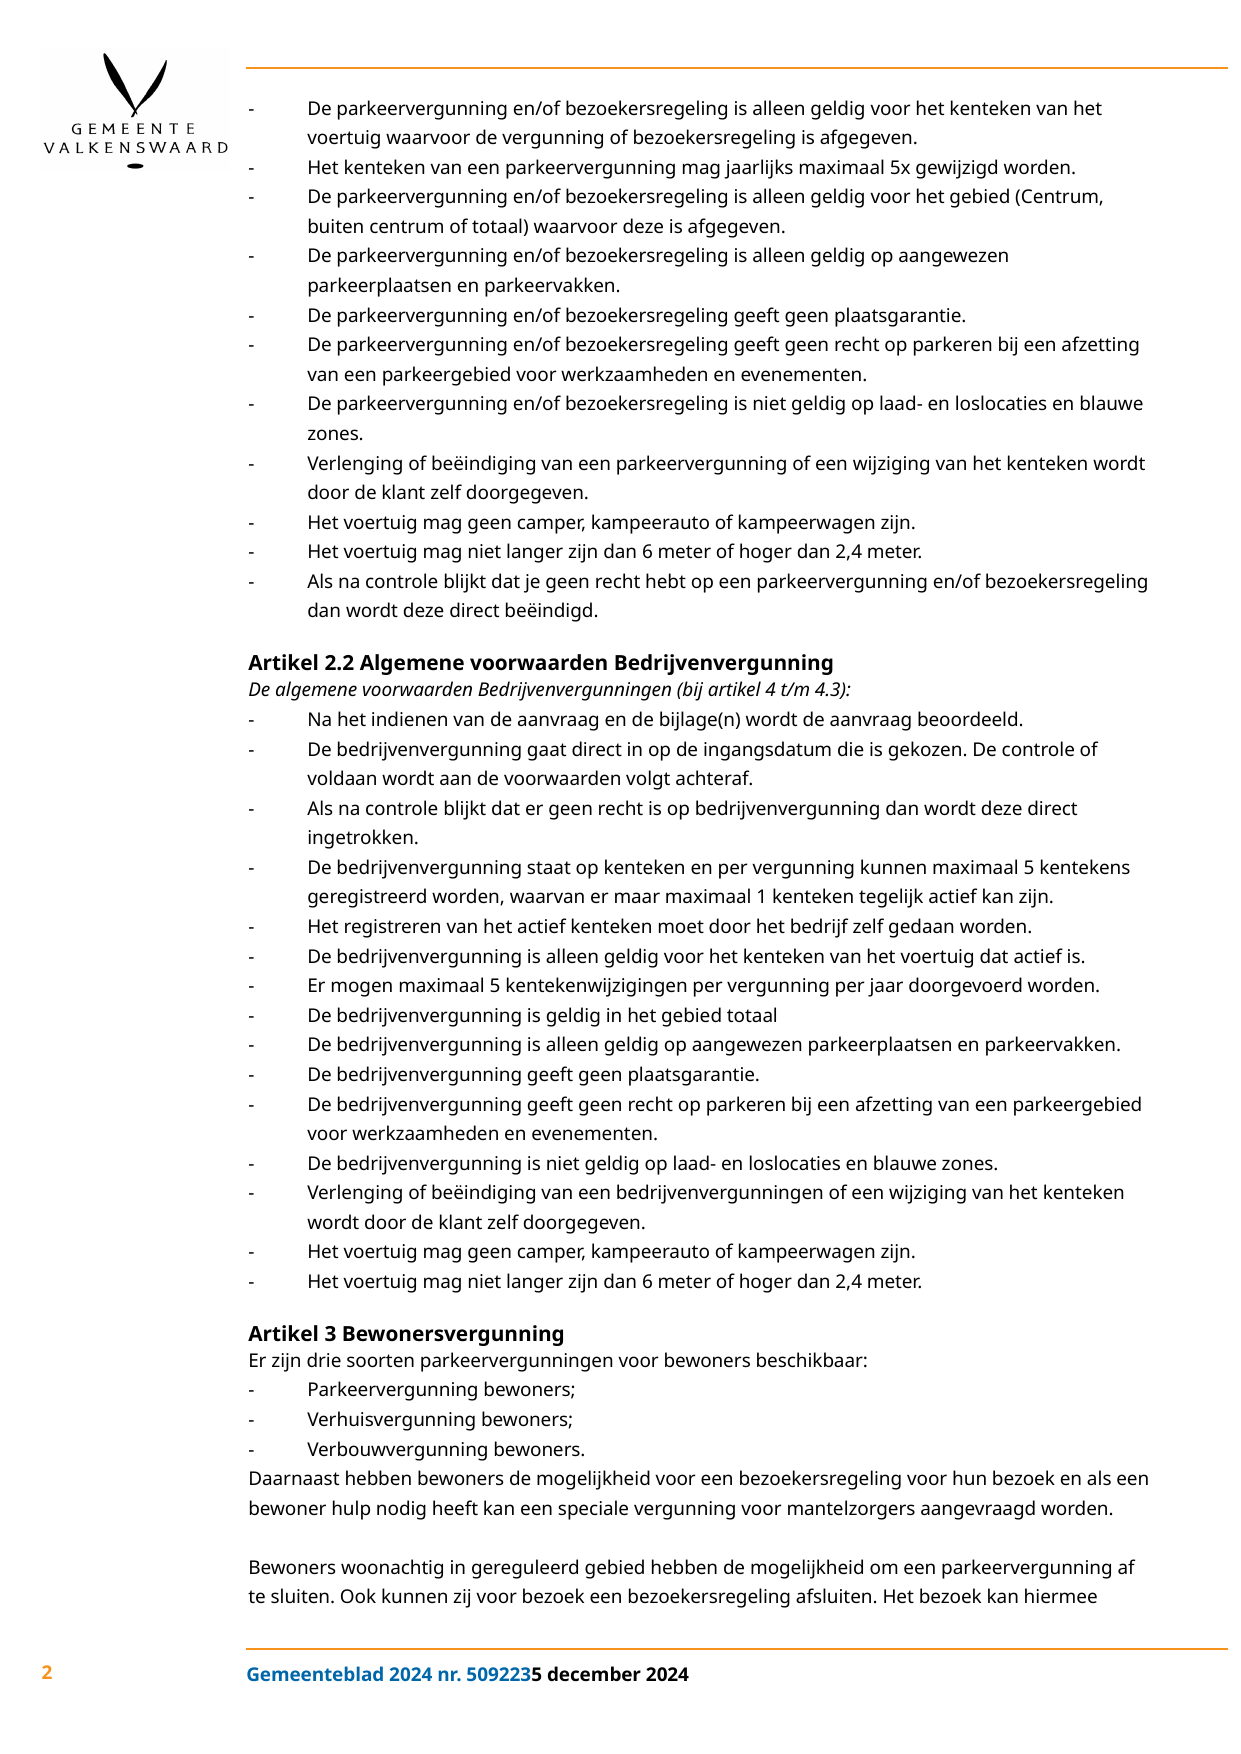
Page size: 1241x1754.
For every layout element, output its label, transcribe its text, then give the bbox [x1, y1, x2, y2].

list Verlenging of beëindiging van een bedrijvenvergunningen of een wijziging van het kenteken wordt door de klant zelf doorgegeven. [248, 1179, 1152, 1235]
text Er zijn drie soorten parkeervergunningen voor bewoners beschikbaar: [248, 1347, 1152, 1373]
list Het kenteken van een parkeervergunning mag jaarlijks maximaal 5x gewijzigd worden. [248, 154, 1152, 180]
list Het voertuig mag niet langer zijn dan 6 meter of hoger dan 2,4 meter. [248, 1268, 1152, 1294]
list De bedrijvenvergunning is geldig in het gebied totaal [248, 1002, 1152, 1028]
list Als na controle blijkt dat je geen recht hebt op een parkeervergunning en/of bezoekersregeling dan wordt deze direct beëindigd. [248, 568, 1152, 623]
text Daarnaast hebben bewoners de mogelijkheid voor een bezoekersregeling voor hun bezoek en als een bewoner hulp nodig heeft kan een speciale vergunning voor mantelzorgers aangevraagd worden. [248, 1465, 1152, 1521]
list Als na controle blijkt dat er geen recht is op bedrijvenvergunning dan wordt deze direct ingetrokken. [248, 795, 1152, 850]
list Verlenging of beëindiging van een parkeervergunning of een wijziging van het kenteken wordt door de klant zelf doorgegeven. [248, 450, 1152, 505]
list De parkeervergunning en/of bezoekersregeling geeft geen plaatsgarantie. [248, 302, 1152, 328]
list De parkeervergunning en/of bezoekersregeling is alleen geldig op aangewezen parkeerplaatsen en parkeervakken. [248, 243, 1152, 298]
list Het registreren van het actief kenteken moet door het bedrijf zelf gedaan worden. [248, 913, 1152, 939]
list Het voertuig mag geen camper, kampeerauto of kampeerwagen zijn. [248, 509, 1152, 535]
text Artikel 3 Bewonersvergunning [248, 1319, 1152, 1347]
list De parkeervergunning en/of bezoekersregeling is alleen geldig voor het kenteken van het voertuig waarvoor de vergunning of bezoekersregeling is afgegeven. [248, 95, 1152, 150]
list Het voertuig mag geen camper, kampeerauto of kampeerwagen zijn. [248, 1239, 1152, 1264]
list Verbouwvergunning bewoners. [248, 1436, 1152, 1462]
list Na het indienen van de aanvraag en de bijlage(n) wordt de aanvraag beoordeeld. [248, 706, 1152, 732]
text Bewoners woonachtig in gereguleerd gebied hebben de mogelijkheid om een parkeervergunning af te sluiten. Ook kunnen zij voor bezoek een bezoekersregeling afsluiten. Het bezoek kan hiermee [248, 1554, 1152, 1609]
list De bedrijvenvergunning is alleen geldig op aangewezen parkeerplaatsen en parkeervakken. [248, 1032, 1152, 1057]
list De bedrijvenvergunning geeft geen recht op parkeren bij een afzetting van een parkeergebied voor werkzaamheden en evenementen. [248, 1091, 1152, 1146]
list De bedrijvenvergunning staat op kenteken en per vergunning kunnen maximaal 5 kentekens geregistreerd worden, waarvan er maar maximaal 1 kenteken tegelijk actief kan zijn. [248, 854, 1152, 909]
list De bedrijvenvergunning is niet geldig op laad- en loslocaties en blauwe zones. [248, 1150, 1152, 1176]
list De bedrijvenvergunning geeft geen plaatsgarantie. [248, 1061, 1152, 1087]
list Het voertuig mag niet langer zijn dan 6 meter of hoger dan 2,4 meter. [248, 538, 1152, 564]
list De parkeervergunning en/of bezoekersregeling is niet geldig op laad- en loslocaties en blauwe zones. [248, 391, 1152, 446]
list Parkeervergunning bewoners; [248, 1377, 1152, 1402]
list De bedrijvenvergunning is alleen geldig voor het kenteken van het voertuig dat actief is. [248, 943, 1152, 968]
text De algemene voorwaarden Bedrijvenvergunningen (bij artikel 4 t/m 4.3): [248, 677, 1152, 702]
list De bedrijvenvergunning gaat direct in op de ingangsdatum die is gekozen. De controle of voldaan wordt aan de voorwaarden volgt achteraf. [248, 736, 1152, 791]
list Verhuisvergunning bewoners; [248, 1406, 1152, 1432]
text Artikel 2.2 Algemene voorwaarden Bedrijvenvergunning [248, 648, 1152, 677]
picture [41, 47, 231, 172]
list De parkeervergunning en/of bezoekersregeling is alleen geldig voor het gebied (Centrum, buiten centrum of totaal) waarvoor deze is afgegeven. [248, 183, 1152, 239]
list Er mogen maximaal 5 kentekenwijzigingen per vergunning per jaar doorgevoerd worden. [248, 972, 1152, 998]
list De parkeervergunning en/of bezoekersregeling geeft geen recht op parkeren bij een afzetting van een parkeergebied voor werkzaamheden en evenementen. [248, 331, 1152, 387]
